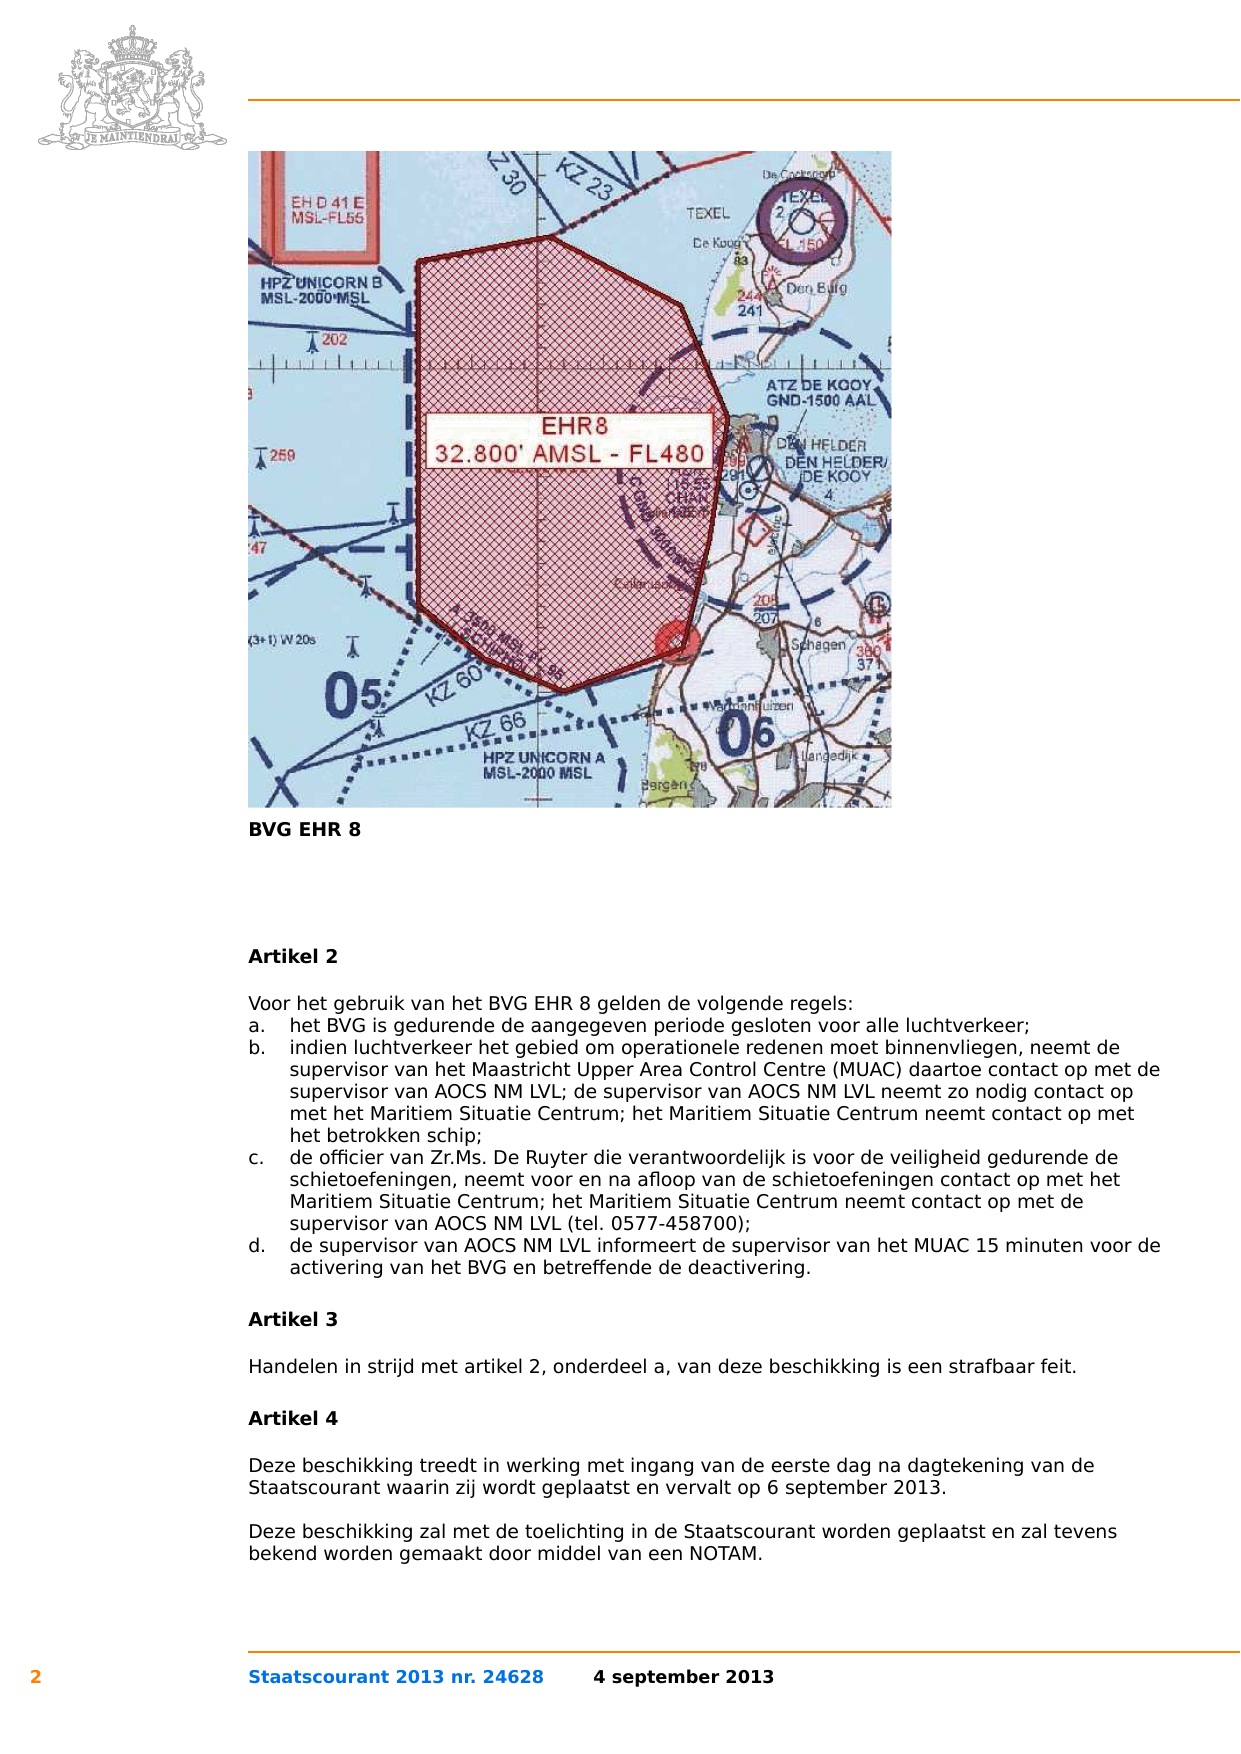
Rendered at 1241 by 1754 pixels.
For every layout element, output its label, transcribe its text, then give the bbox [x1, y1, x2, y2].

subtitle Artikel 3 [248, 1309, 1163, 1331]
text Handelen in strijd met artikel 2, onderdeel a, van deze beschikking is een strafbaar feit. [248, 1356, 1163, 1378]
text BVG EHR 8 [248, 819, 892, 841]
picture [38, 25, 227, 150]
picture [248, 151, 892, 808]
subtitle Artikel 2 [248, 946, 1163, 968]
text Deze beschikking zal met de toelichting in de Staatscourant worden geplaatst en zal tevens bekend worden gemaakt door middel van een NOTAM. [248, 1521, 1163, 1564]
text b. indien luchtverkeer het gebied om operationele redenen moet binnenvliegen, neemt de supervisor van het Maastricht Upper Area Control Centre (MUAC) daartoe contact op met de supervisor van AOCS NM LVL; de supervisor van AOCS NM LVL neemt zo nodig contact op met het Maritiem Situatie Centrum; het Maritiem Situatie Centrum neemt contact op met het betrokken schip; [248, 1037, 1163, 1147]
text Voor het gebruik van het BVG EHR 8 gelden de volgende regels: [248, 993, 1163, 1015]
text c. de officier van Zr.Ms. De Ruyter die verantwoordelijk is voor de veiligheid gedurende de schietoefeningen, neemt voor en na afloop van de schietoefeningen contact op met het Maritiem Situatie Centrum; het Maritiem Situatie Centrum neemt contact op met de supervisor van AOCS NM LVL (tel. 0577-458700); [248, 1147, 1163, 1235]
text Deze beschikking treedt in werking met ingang van de eerste dag na dagtekening van de Staatscourant waarin zij wordt geplaatst en vervalt op 6 september 2013. [248, 1455, 1163, 1499]
text d. de supervisor van AOCS NM LVL informeert de supervisor van het MUAC 15 minuten voor de activering van het BVG en betreffende de deactivering. [248, 1235, 1163, 1279]
text a. het BVG is gedurende de aangegeven periode gesloten voor alle luchtverkeer; [248, 1015, 1163, 1037]
subtitle Artikel 4 [248, 1408, 1163, 1430]
